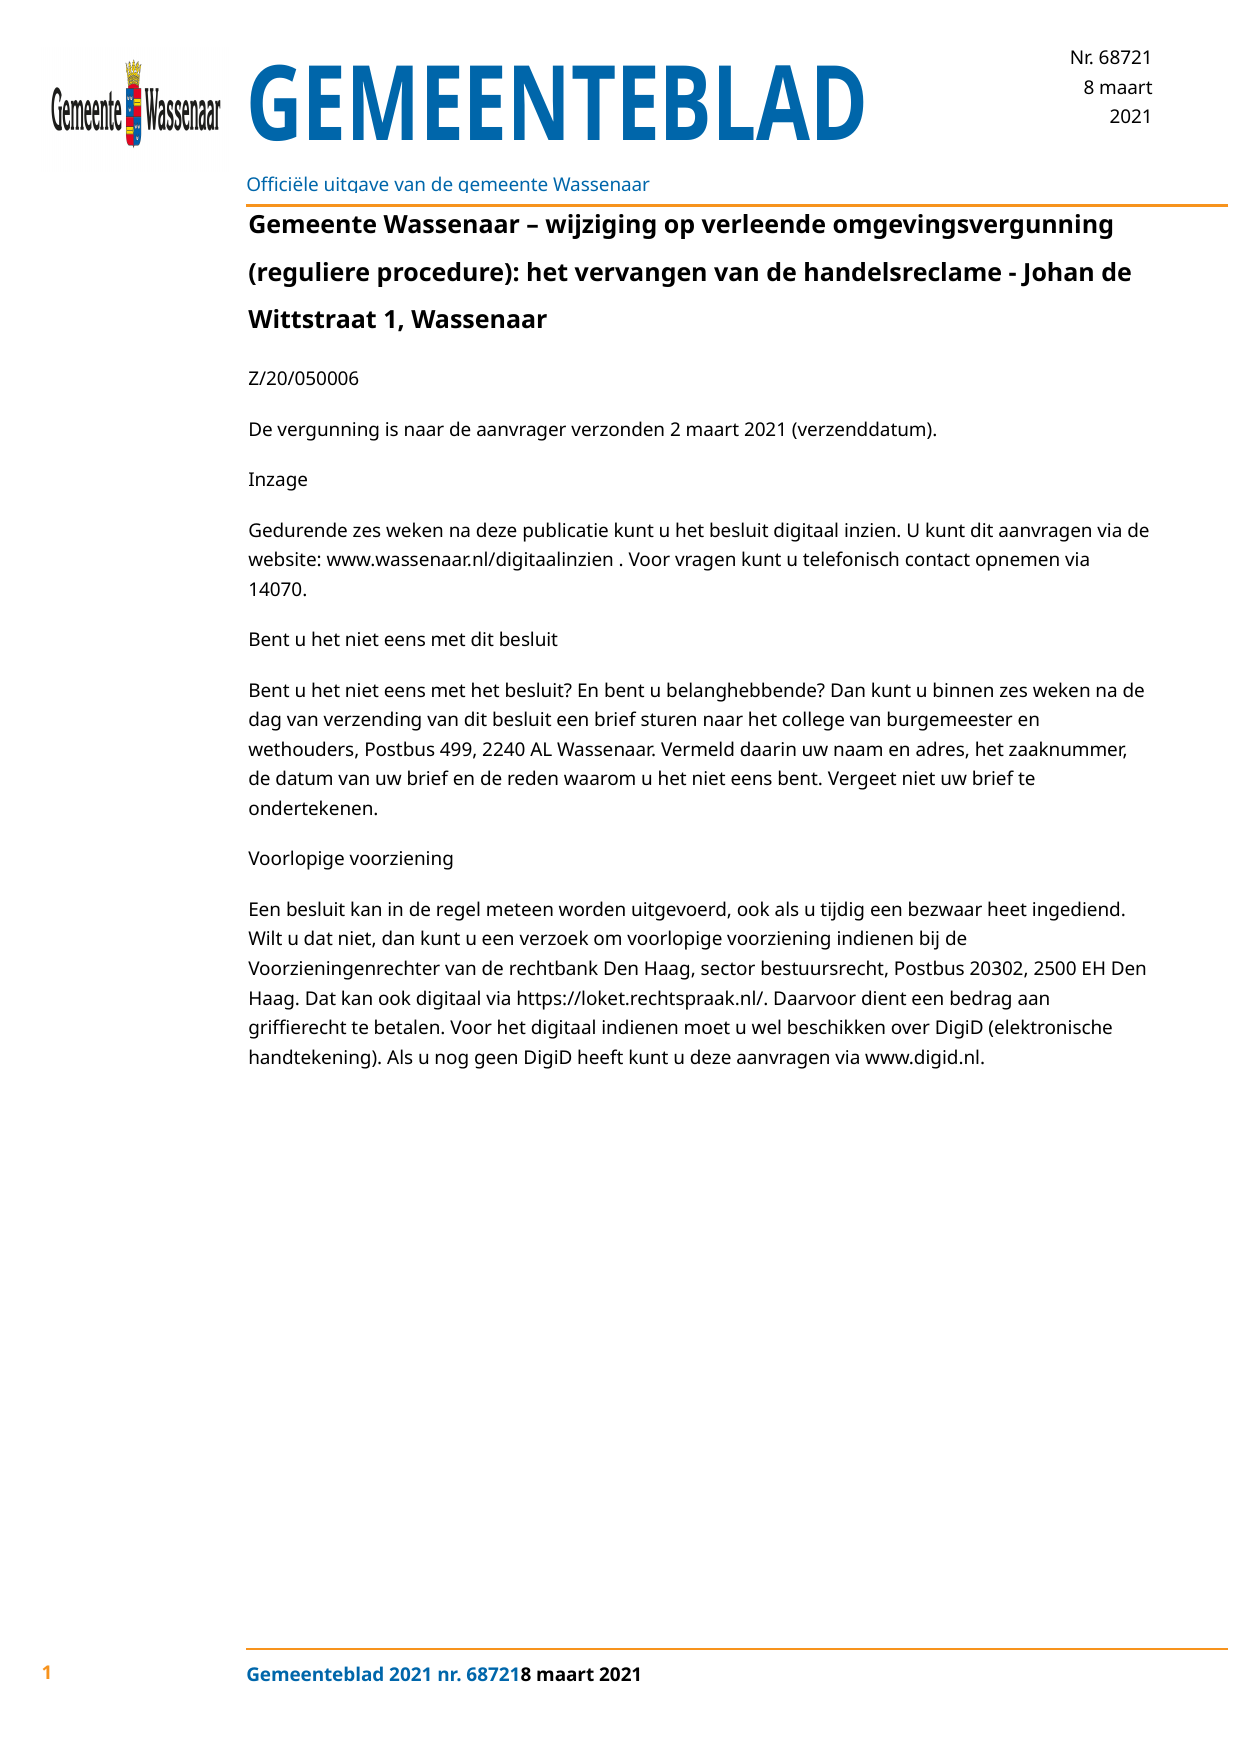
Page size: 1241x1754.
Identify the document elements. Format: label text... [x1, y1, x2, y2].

text Een besluit kan in de regel meteen worden uitgevoerd, ook als u tijdig een bezwaar heet ingediend. Wilt u dat niet, dan kunt u een verzoek om voorlopige voorziening indienen bij de Voorzieningenrechter van de rechtbank Den Haag, sector bestuursrecht, Postbus 20302, 2500 EH Den Haag. Dat kan ook digitaal via https://loket.rechtspraak.nl/. Daarvoor dient een bedrag aan griffierecht te betalen. Voor het digitaal indienen moet u wel beschikken over DigiD (elektronische handtekening). Als u nog geen DigiD heeft kunt u deze aanvragen via www.digid.nl. [248, 896, 1152, 1069]
text Voorlopige voorziening [248, 846, 1152, 871]
text Gedurende zes weken na deze publicatie kunt u het besluit digitaal inzien. U kunt dit aanvragen via de website: www.wassenaar.nl/digitaalinzien . Voor vragen kunt u telefonisch contact opnemen via 14070. [248, 517, 1152, 602]
text Bent u het niet eens met dit besluit [248, 626, 1152, 652]
text Gemeente Wassenaar – wijziging op verleende omgevingsvergunning (reguliere procedure): het vervangen van de handelsreclame - Johan de Wittstraat 1, Wassenaar [248, 207, 1152, 336]
text De vergunning is naar de aanvrager verzonden 2 maart 2021 (verzenddatum). [248, 416, 1152, 442]
text Bent u het niet eens met het besluit? En bent u belanghebbende? Dan kunt u binnen zes weken na de dag van verzending van dit besluit een brief sturen naar het college van burgemeester en wethouders, Postbus 499, 2240 AL Wassenaar. Vermeld daarin uw naam en adres, het zaaknummer, de datum van uw brief en de reden waarom u het niet eens bent. Vergeet niet uw brief te ondertekenen. [248, 677, 1152, 821]
text Inzage [248, 466, 1152, 492]
text Z/20/050006 [248, 366, 1152, 391]
picture [41, 47, 231, 172]
